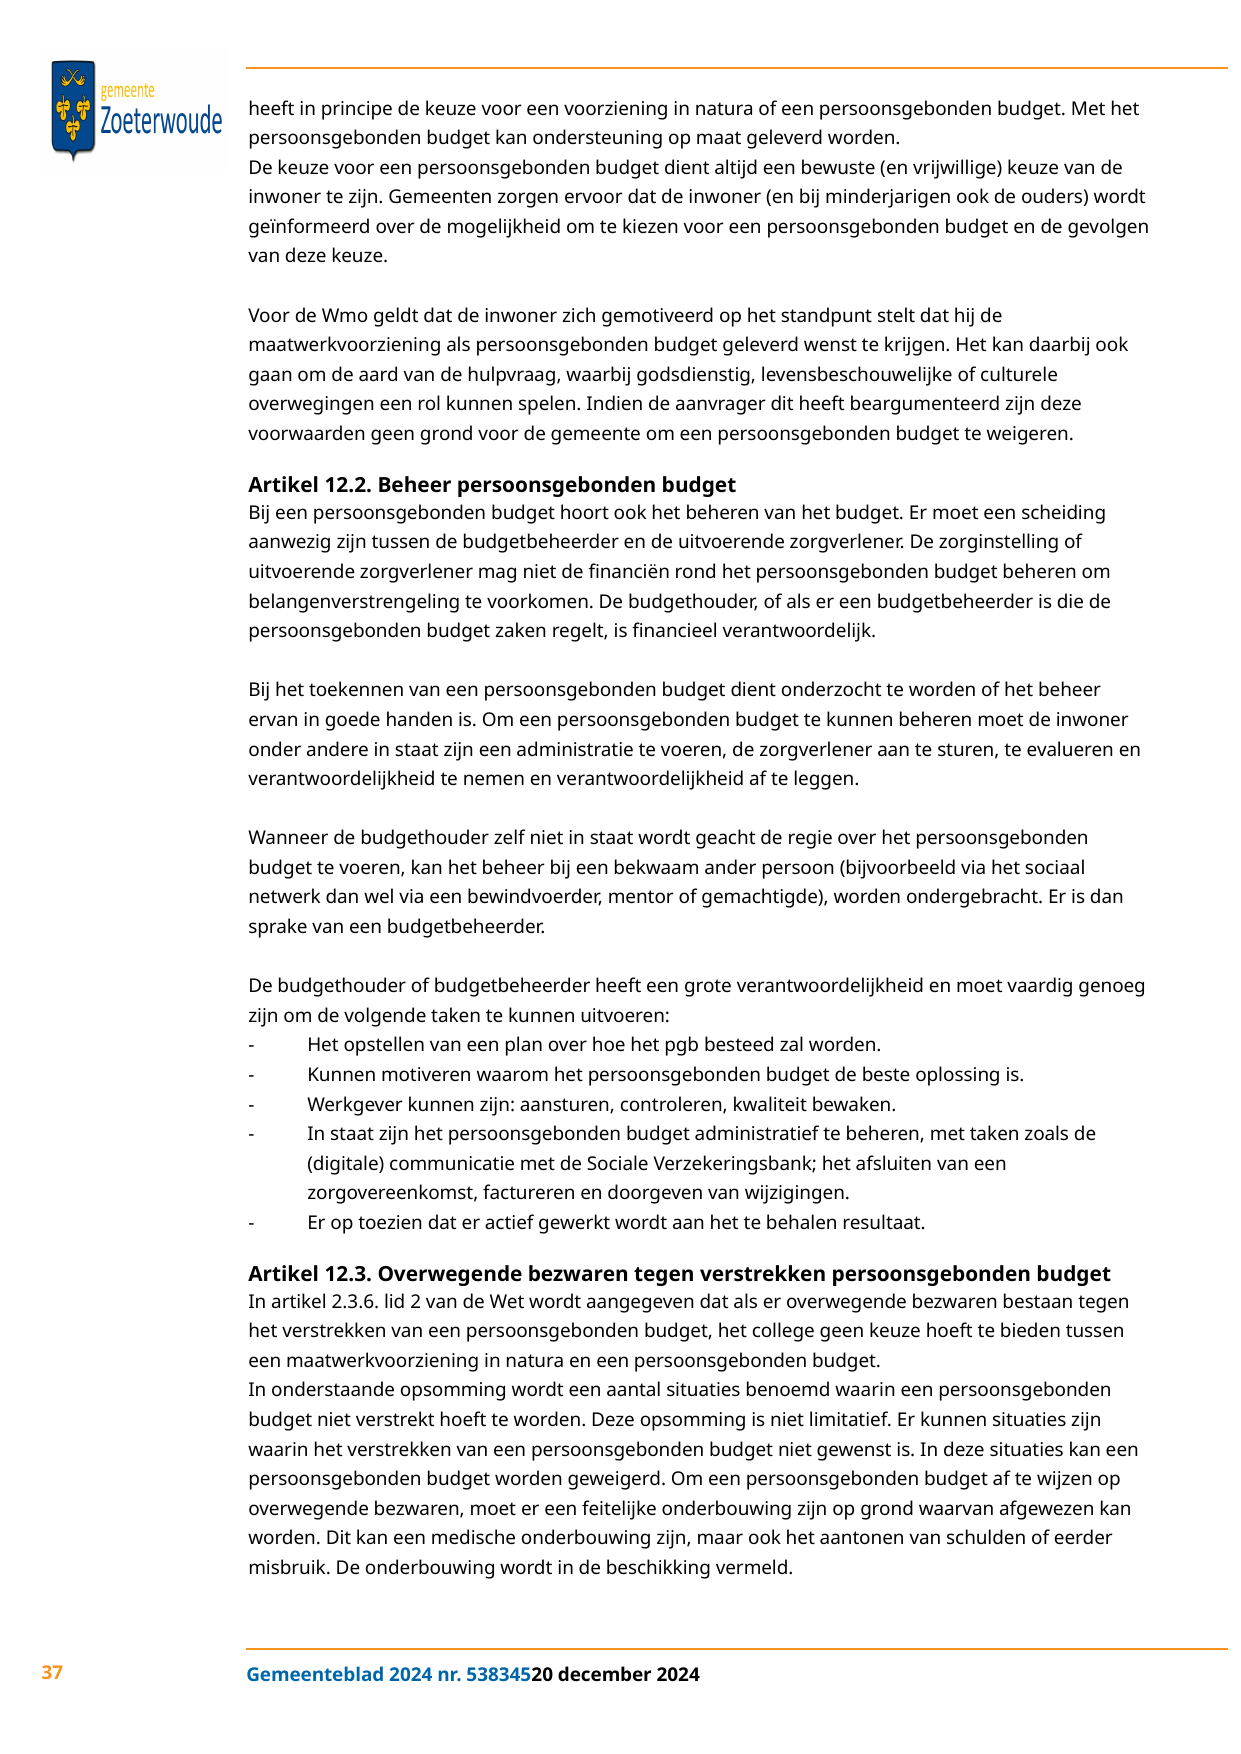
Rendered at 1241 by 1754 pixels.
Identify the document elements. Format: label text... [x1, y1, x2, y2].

text In artikel 2.3.6. lid 2 van de Wet wordt aangegeven dat als er overwegende bezwaren bestaan tegen het verstrekken van een persoonsgebonden budget, het college geen keuze hoeft te bieden tussen een maatwerkvoorziening in natura en een persoonsgebonden budget. [248, 1288, 1152, 1373]
text Wanneer de budgethouder zelf niet in staat wordt geacht de regie over het persoonsgebonden budget te voeren, kan het beheer bij een bekwaam ander persoon (bijvoorbeeld via het sociaal netwerk dan wel via een bewindvoerder, mentor of gemachtigde), worden ondergebracht. Er is dan sprake van een budgetbeheerder. [248, 824, 1152, 939]
list Kunnen motiveren waarom het persoonsgebonden budget de beste oplossing is. [248, 1061, 1152, 1087]
list In staat zijn het persoonsgebonden budget administratief te beheren, met taken zoals de (digitale) communicatie met de Sociale Verzekeringsbank; het afsluiten van een zorgovereenkomst, factureren en doorgeven van wijzigingen. [248, 1120, 1152, 1205]
list Het opstellen van een plan over hoe het pgb besteed zal worden. [248, 1032, 1152, 1057]
list Werkgever kunnen zijn: aansturen, controleren, kwaliteit bewaken. [248, 1091, 1152, 1116]
list Er op toezien dat er actief gewerkt wordt aan het te behalen resultaat. [248, 1209, 1152, 1235]
text Artikel 12.3. Overwegende bezwaren tegen verstrekken persoonsgebonden budget [248, 1259, 1152, 1288]
picture [41, 47, 231, 172]
text Artikel 12.2. Beheer persoonsgebonden budget [248, 471, 1152, 499]
text Bij het toekennen van een persoonsgebonden budget dient onderzocht te worden of het beheer ervan in goede handen is. Om een persoonsgebonden budget te kunnen beheren moet de inwoner onder andere in staat zijn een administratie te voeren, de zorgverlener aan te sturen, te evalueren en verantwoordelijkheid te nemen en verantwoordelijkheid af te leggen. [248, 677, 1152, 791]
text In onderstaande opsomming wordt een aantal situaties benoemd waarin een persoonsgebonden budget niet verstrekt hoeft te worden. Deze opsomming is niet limitatief. Er kunnen situaties zijn waarin het verstrekken van een persoonsgebonden budget niet gewenst is. In deze situaties kan een persoonsgebonden budget worden geweigerd. Om een persoonsgebonden budget af te wijzen op overwegende bezwaren, moet er een feitelijke onderbouwing zijn op grond waarvan afgewezen kan worden. Dit kan een medische onderbouwing zijn, maar ook het aantonen van schulden of eerder misbruik. De onderbouwing wordt in de beschikking vermeld. [248, 1377, 1152, 1580]
text Voor de Wmo geldt dat de inwoner zich gemotiveerd op het standpunt stelt dat hij de maatwerkvoorziening als persoonsgebonden budget geleverd wenst te krijgen. Het kan daarbij ook gaan om de aard van de hulpvraag, waarbij godsdienstig, levensbeschouwelijke of culturele overwegingen een rol kunnen spelen. Indien de aanvrager dit heeft beargumenteerd zijn deze voorwaarden geen grond voor de gemeente om een persoonsgebonden budget te weigeren. [248, 302, 1152, 446]
text heeft in principe de keuze voor een voorziening in natura of een persoonsgebonden budget. Met het persoonsgebonden budget kan ondersteuning op maat geleverd worden. [248, 95, 1152, 150]
text De keuze voor een persoonsgebonden budget dient altijd een bewuste (en vrijwillige) keuze van de inwoner te zijn. Gemeenten zorgen ervoor dat de inwoner (en bij minderjarigen ook de ouders) wordt geïnformeerd over de mogelijkheid om te kiezen voor een persoonsgebonden budget en de gevolgen van deze keuze. [248, 154, 1152, 268]
text De budgethouder of budgetbeheerder heeft een grote verantwoordelijkheid en moet vaardig genoeg zijn om de volgende taken te kunnen uitvoeren: [248, 972, 1152, 1028]
text Bij een persoonsgebonden budget hoort ook het beheren van het budget. Er moet een scheiding aanwezig zijn tussen de budgetbeheerder en de uitvoerende zorgverlener. De zorginstelling of uitvoerende zorgverlener mag niet de financiën rond het persoonsgebonden budget beheren om belangenverstrengeling te voorkomen. De budgethouder, of als er een budgetbeheerder is die de persoonsgebonden budget zaken regelt, is financieel verantwoordelijk. [248, 499, 1152, 643]
